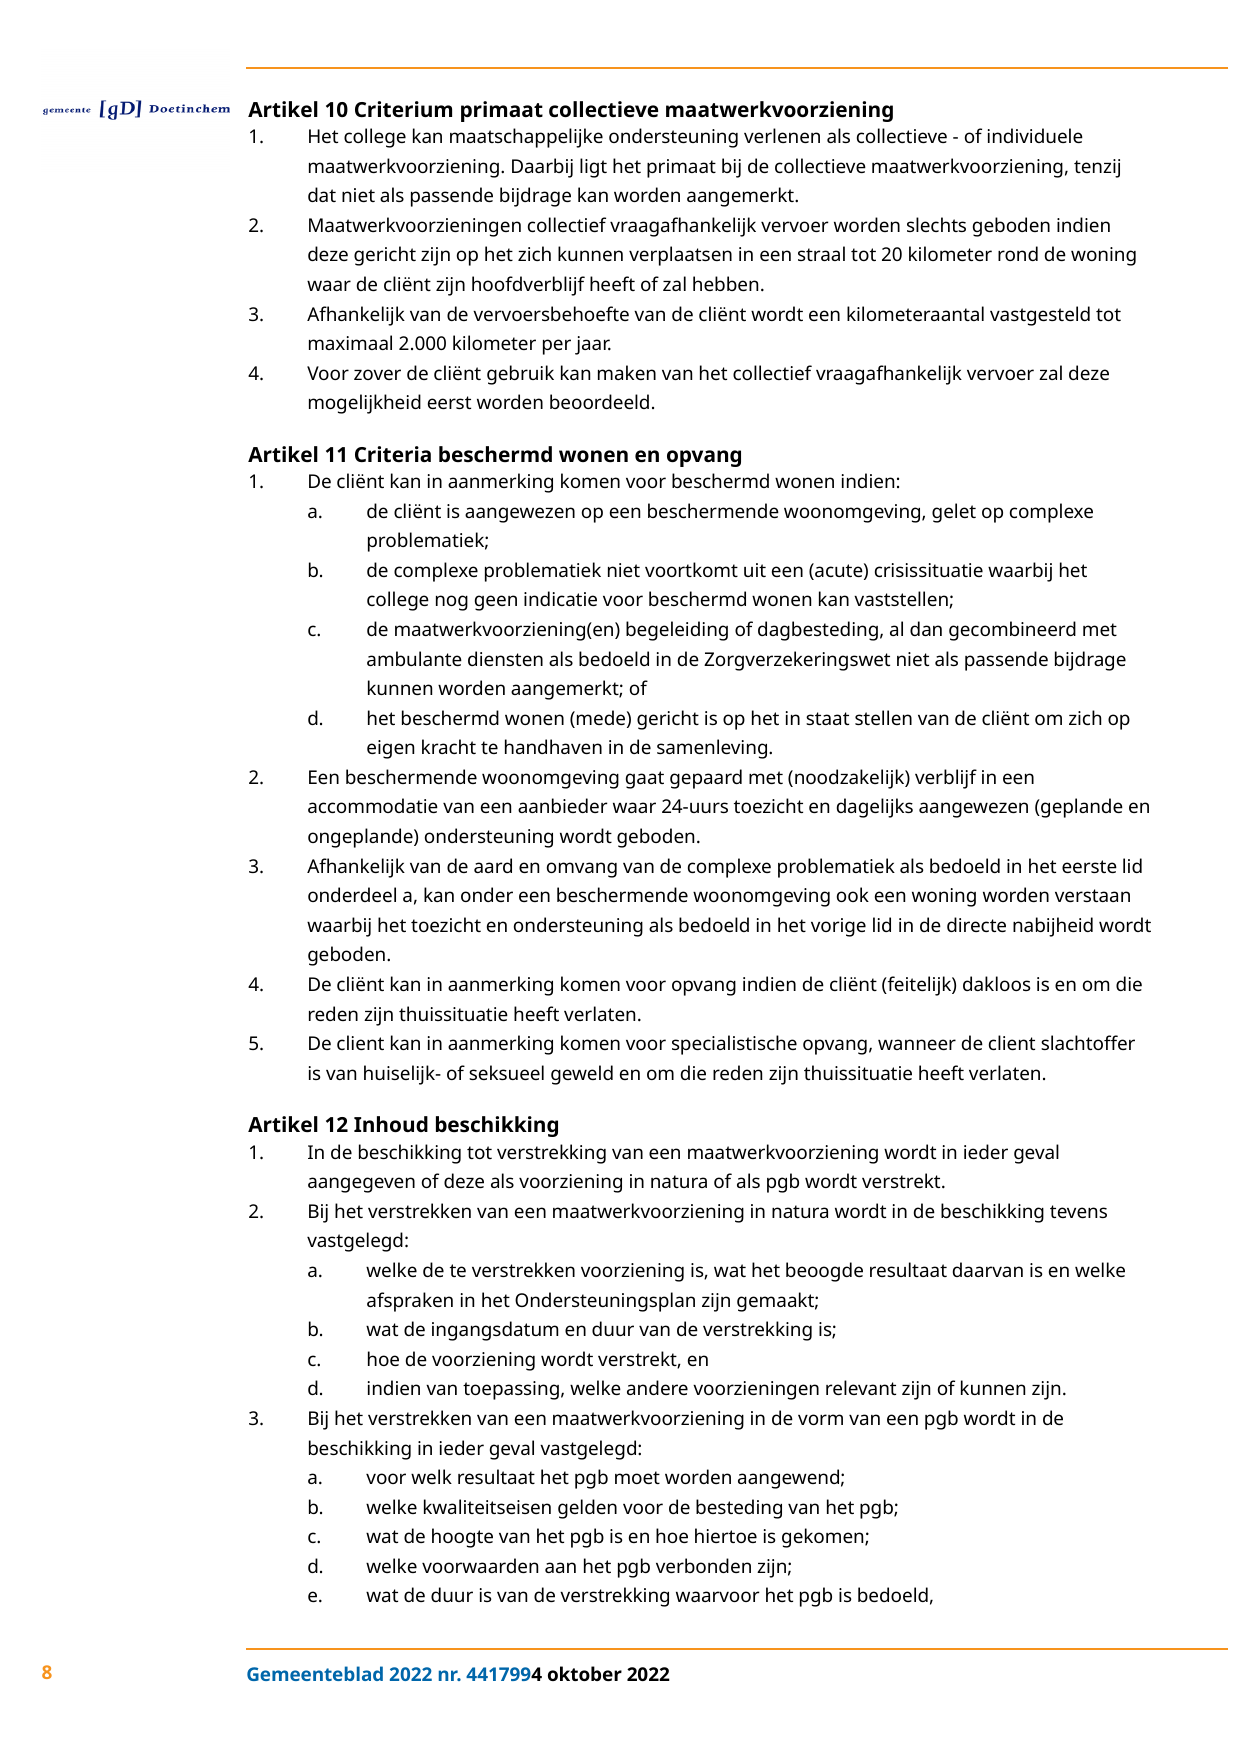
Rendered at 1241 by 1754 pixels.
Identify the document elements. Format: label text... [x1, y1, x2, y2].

list De client kan in aanmerking komen voor specialistische opvang, wanneer de client slachtoffer is van huiselijk- of seksueel geweld en om die reden zijn thuissituatie heeft verlaten. [248, 1030, 1152, 1086]
list het beschermd wonen (mede) gericht is op het in staat stellen van de cliënt om zich op eigen kracht te handhaven in de samenleving. [307, 705, 1152, 760]
list de cliënt is aangewezen op een beschermende woonomgeving, gelet op complexe problematiek; [307, 498, 1152, 553]
list Bij het verstrekken van een maatwerkvoorziening in de vorm van een pgb wordt in de beschikking in ieder geval vastgelegd: [248, 1405, 1152, 1460]
list De cliënt kan in aanmerking komen voor opvang indien de cliënt (feitelijk) dakloos is en om die reden zijn thuissituatie heeft verlaten. [248, 971, 1152, 1027]
text Artikel 10 Criterium primaat collectieve maatwerkvoorziening [248, 95, 1152, 123]
list de maatwerkvoorziening(en) begeleiding of dagbesteding, al dan gecombineerd met ambulante diensten als bedoeld in de Zorgverzekeringswet niet als passende bijdrage kunnen worden aangemerkt; of [307, 616, 1152, 701]
picture [41, 47, 231, 172]
list indien van toepassing, welke andere voorzieningen relevant zijn of kunnen zijn. [307, 1376, 1152, 1401]
list De cliënt kan in aanmerking komen voor beschermd wonen indien: [248, 468, 1152, 494]
list Bij het verstrekken van een maatwerkvoorziening in natura wordt in de beschikking tevens vastgelegd: [248, 1198, 1152, 1253]
text Artikel 12 Inhoud beschikking [248, 1110, 1152, 1139]
list Voor zover de cliënt gebruik kan maken van het collectief vraagafhankelijk vervoer zal deze mogelijkheid eerst worden beoordeeld. [248, 360, 1152, 415]
list Een beschermende woonomgeving gaat gepaard met (noodzakelijk) verblijf in een accommodatie van een aanbieder waar 24-uurs toezicht en dagelijks aangewezen (geplande en ongeplande) ondersteuning wordt geboden. [248, 764, 1152, 849]
list welke voorwaarden aan het pgb verbonden zijn; [307, 1553, 1152, 1579]
text Artikel 11 Criteria beschermd wonen en opvang [248, 440, 1152, 468]
list Afhankelijk van de aard en omvang van de complexe problematiek als bedoeld in het eerste lid onderdeel a, kan onder een beschermende woonomgeving ook een woning worden verstaan waarbij het toezicht en ondersteuning als bedoeld in het vorige lid in de directe nabijheid wordt geboden. [248, 853, 1152, 967]
list welke kwaliteitseisen gelden voor de besteding van het pgb; [307, 1494, 1152, 1519]
list hoe de voorziening wordt verstrekt, en [307, 1346, 1152, 1372]
list wat de duur is van de verstrekking waarvoor het pgb is bedoeld, [307, 1583, 1152, 1608]
list Afhankelijk van de vervoersbehoefte van de cliënt wordt een kilometeraantal vastgesteld tot maximaal 2.000 kilometer per jaar. [248, 301, 1152, 356]
list wat de hoogte van het pgb is en hoe hiertoe is gekomen; [307, 1523, 1152, 1549]
list wat de ingangsdatum en duur van de verstrekking is; [307, 1316, 1152, 1342]
list Maatwerkvoorzieningen collectief vraagafhankelijk vervoer worden slechts geboden indien deze gericht zijn op het zich kunnen verplaatsen in een straal tot 20 kilometer rond de woning waar de cliënt zijn hoofdverblijf heeft of zal hebben. [248, 212, 1152, 297]
list In de beschikking tot verstrekking van een maatwerkvoorziening wordt in ieder geval aangegeven of deze als voorziening in natura of als pgb wordt verstrekt. [248, 1139, 1152, 1194]
list voor welk resultaat het pgb moet worden aangewend; [307, 1464, 1152, 1490]
list de complexe problematiek niet voortkomt uit een (acute) crisissituatie waarbij het college nog geen indicatie voor beschermd wonen kan vaststellen; [307, 557, 1152, 612]
list Het college kan maatschappelijke ondersteuning verlenen als collectieve - of individuele maatwerkvoorziening. Daarbij ligt het primaat bij de collectieve maatwerkvoorziening, tenzij dat niet als passende bijdrage kan worden aangemerkt. [248, 123, 1152, 208]
list welke de te verstrekken voorziening is, wat het beoogde resultaat daarvan is en welke afspraken in het Ondersteuningsplan zijn gemaakt; [307, 1257, 1152, 1312]
